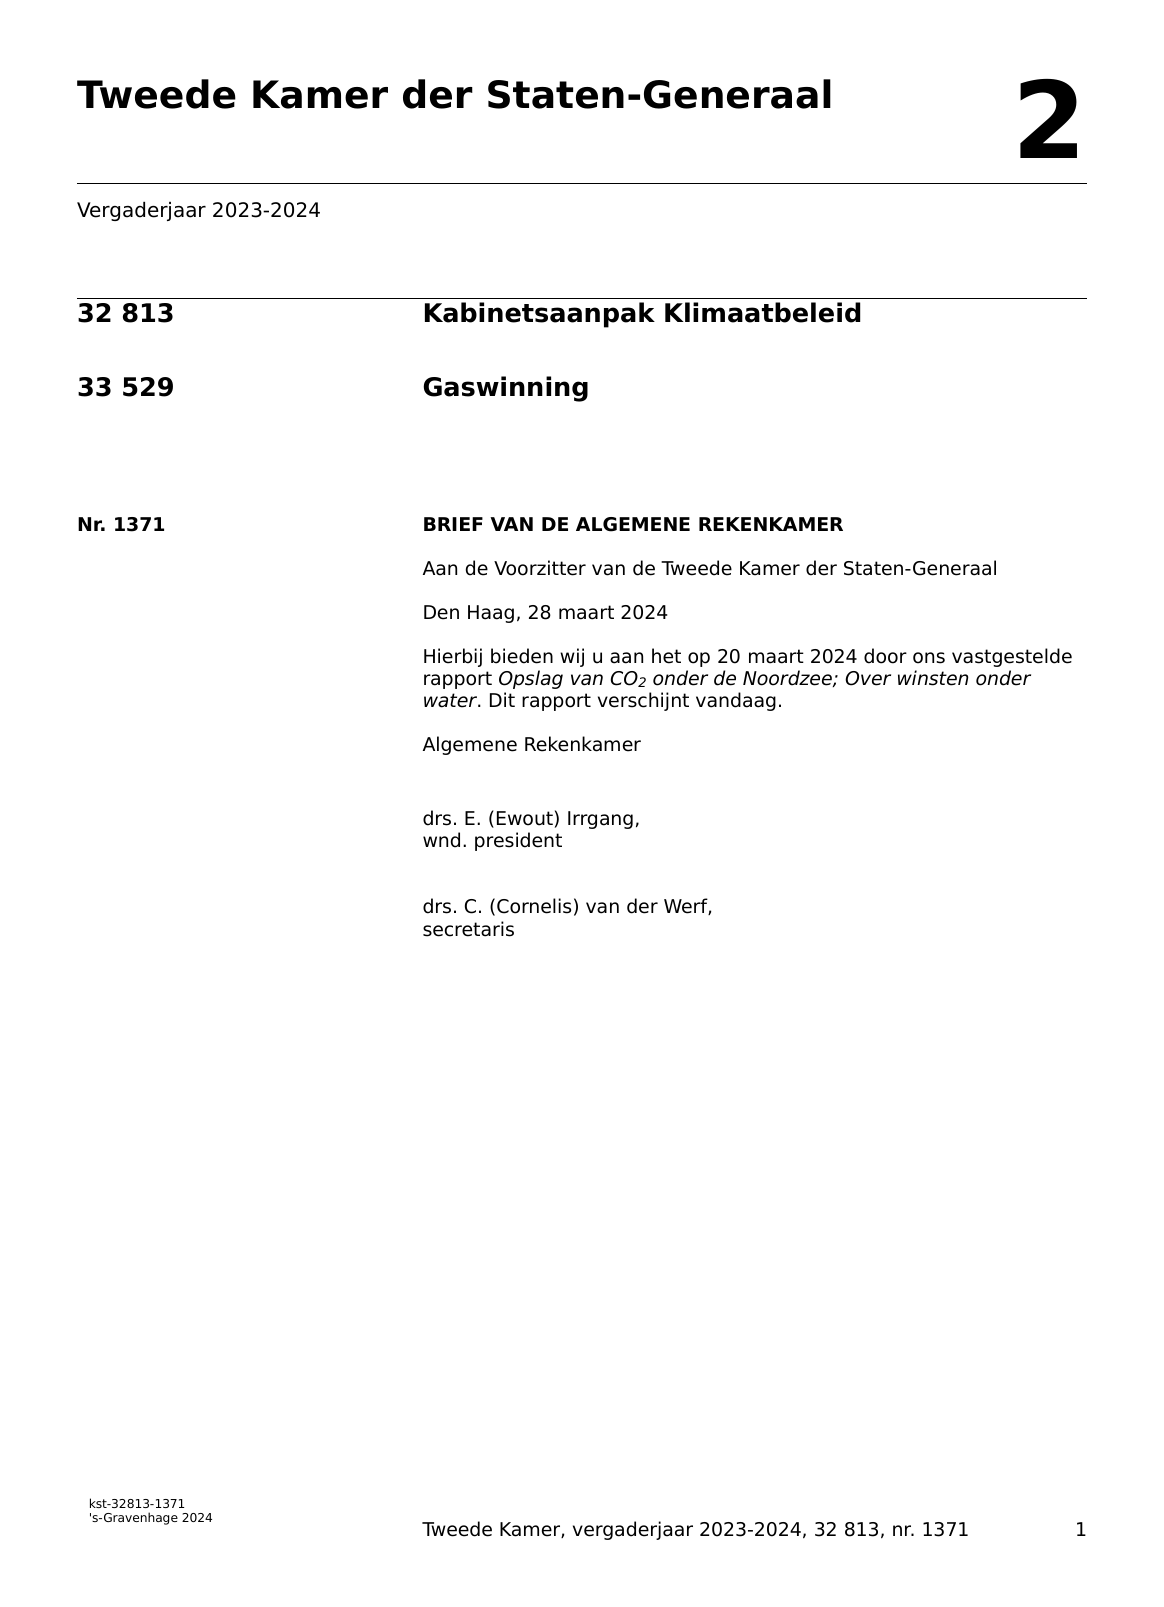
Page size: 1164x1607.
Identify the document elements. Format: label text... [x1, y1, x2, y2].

text 's-Gravenhage 2024 [88, 1511, 323, 1525]
subtitle 33 529 Gaswinning [77, 373, 1087, 403]
text Aan de Voorzitter van de Tweede Kamer der Staten-Generaal [422, 558, 1087, 580]
subtitle 32 813 Kabinetsaanpak Klimaatbeleid [77, 299, 1087, 329]
subtitle Nr. 1371 BRIEF VAN DE ALGEMENE REKENKAMER [77, 514, 1087, 536]
table_header 2 [886, 59, 1087, 183]
text drs. C. (Cornelis) van der Werf, secretaris [422, 874, 1087, 940]
table_cell Vergaderjaar 2023-2024 [77, 184, 1087, 298]
table_header Tweede Kamer der Staten-Generaal [77, 59, 886, 183]
text kst-32813-1371 [88, 1497, 323, 1511]
text Hierbij bieden wij u aan het op 20 maart 2024 door ons vastgestelde rapport Opslag van CO2 onder de Noordzee; Over winsten onder water. Dit rapport verschijnt vandaag. [422, 646, 1087, 712]
text Algemene Rekenkamer [422, 734, 1087, 756]
text drs. E. (Ewout) Irrgang, wnd. president [422, 786, 1087, 852]
text Den Haag, 28 maart 2024 [422, 602, 1087, 624]
